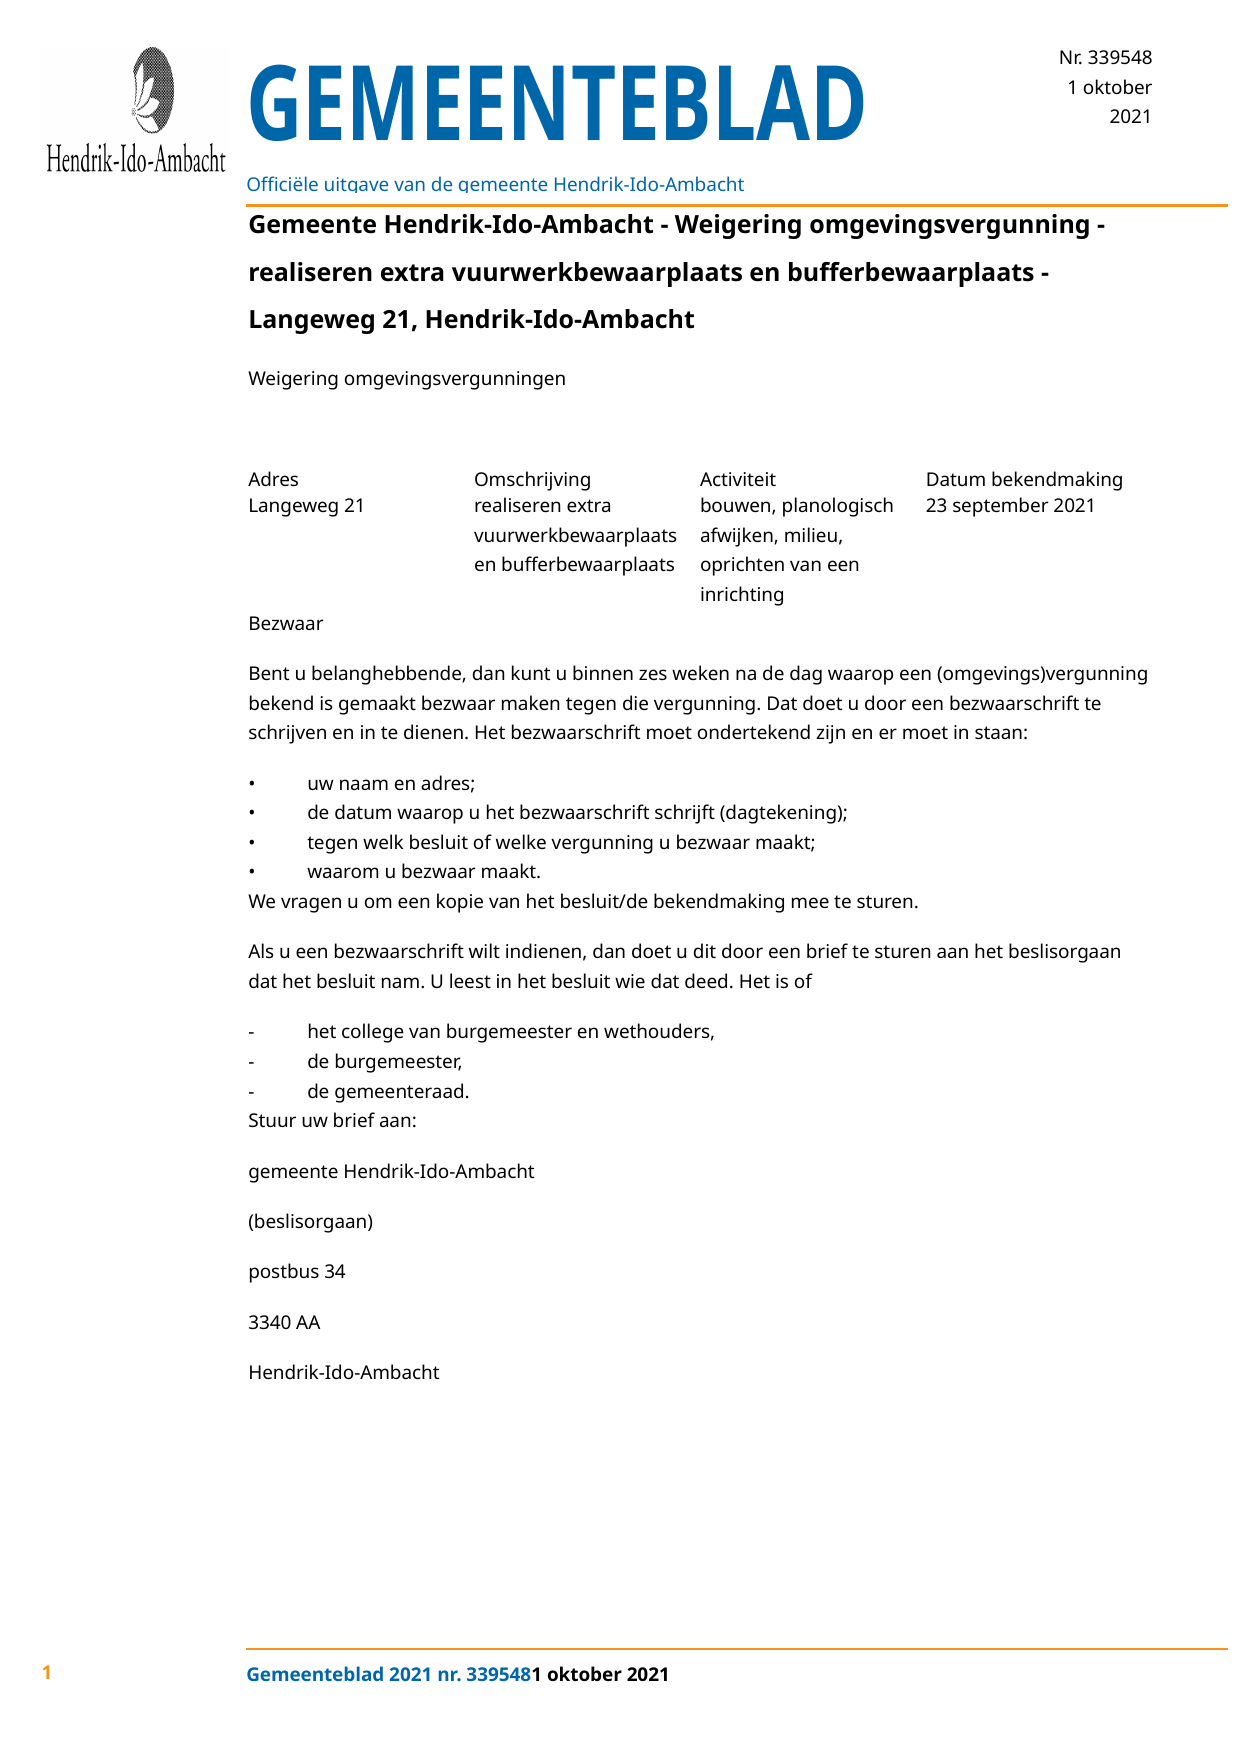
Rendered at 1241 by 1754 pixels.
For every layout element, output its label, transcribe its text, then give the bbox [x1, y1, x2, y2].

list het college van burgemeester en wethouders, [248, 1019, 1152, 1044]
text 3340 AA [248, 1309, 1152, 1335]
text Bezwaar [248, 610, 1152, 636]
list tegen welk besluit of welke vergunning u bezwaar maakt; [248, 829, 1152, 855]
table_header Adres [248, 466, 474, 492]
table_header Omschrijving [474, 466, 700, 492]
list waarom u bezwaar maakt. [248, 859, 1152, 884]
list de burgemeester, [248, 1048, 1152, 1074]
list uw naam en adres; [248, 770, 1152, 796]
text Bent u belanghebbende, dan kunt u binnen zes weken na de dag waarop een (omgevings)vergunning bekend is gemaakt bezwaar maken tegen die vergunning. Dat doet u door een bezwaarschrift te schrijven en in te dienen. Het bezwaarschrift moet ondertekend zijn en er moet in staan: [248, 660, 1152, 745]
list de gemeenteraad. [248, 1078, 1152, 1103]
text Hendrik-Ido-Ambacht [248, 1359, 1152, 1385]
text Stuur uw brief aan: [248, 1107, 1152, 1133]
text Gemeente Hendrik-Ido-Ambacht - Weigering omgevingsvergunning - realiseren extra vuurwerkbewaarplaats en bufferbewaarplaats - Langeweg 21, Hendrik-Ido-Ambacht [248, 207, 1152, 336]
table_header Activiteit [700, 466, 926, 492]
table_cell Langeweg 21 [248, 492, 474, 607]
text gemeente Hendrik-Ido-Ambacht [248, 1158, 1152, 1183]
list de datum waarop u het bezwaarschrift schrijft (dagtekening); [248, 799, 1152, 825]
text Als u een bezwaarschrift wilt indienen, dan doet u dit door een brief te sturen aan het beslisorgaan dat het besluit nam. U leest in het besluit wie dat deed. Het is of [248, 939, 1152, 994]
picture [41, 47, 231, 172]
table_cell 23 september 2021 [926, 492, 1152, 607]
text We vragen u om een kopie van het besluit/de bekendmaking mee te sturen. [248, 888, 1152, 914]
text Weigering omgevingsvergunningen [248, 366, 1152, 391]
text postbus 34 [248, 1259, 1152, 1284]
table_header Datum bekendmaking [926, 466, 1152, 492]
table_cell realiseren extra vuurwerkbewaarplaats en bufferbewaarplaats [474, 492, 700, 607]
text (beslisorgaan) [248, 1208, 1152, 1234]
table_cell bouwen, planologisch afwijken, milieu, oprichten van een inrichting [700, 492, 926, 607]
